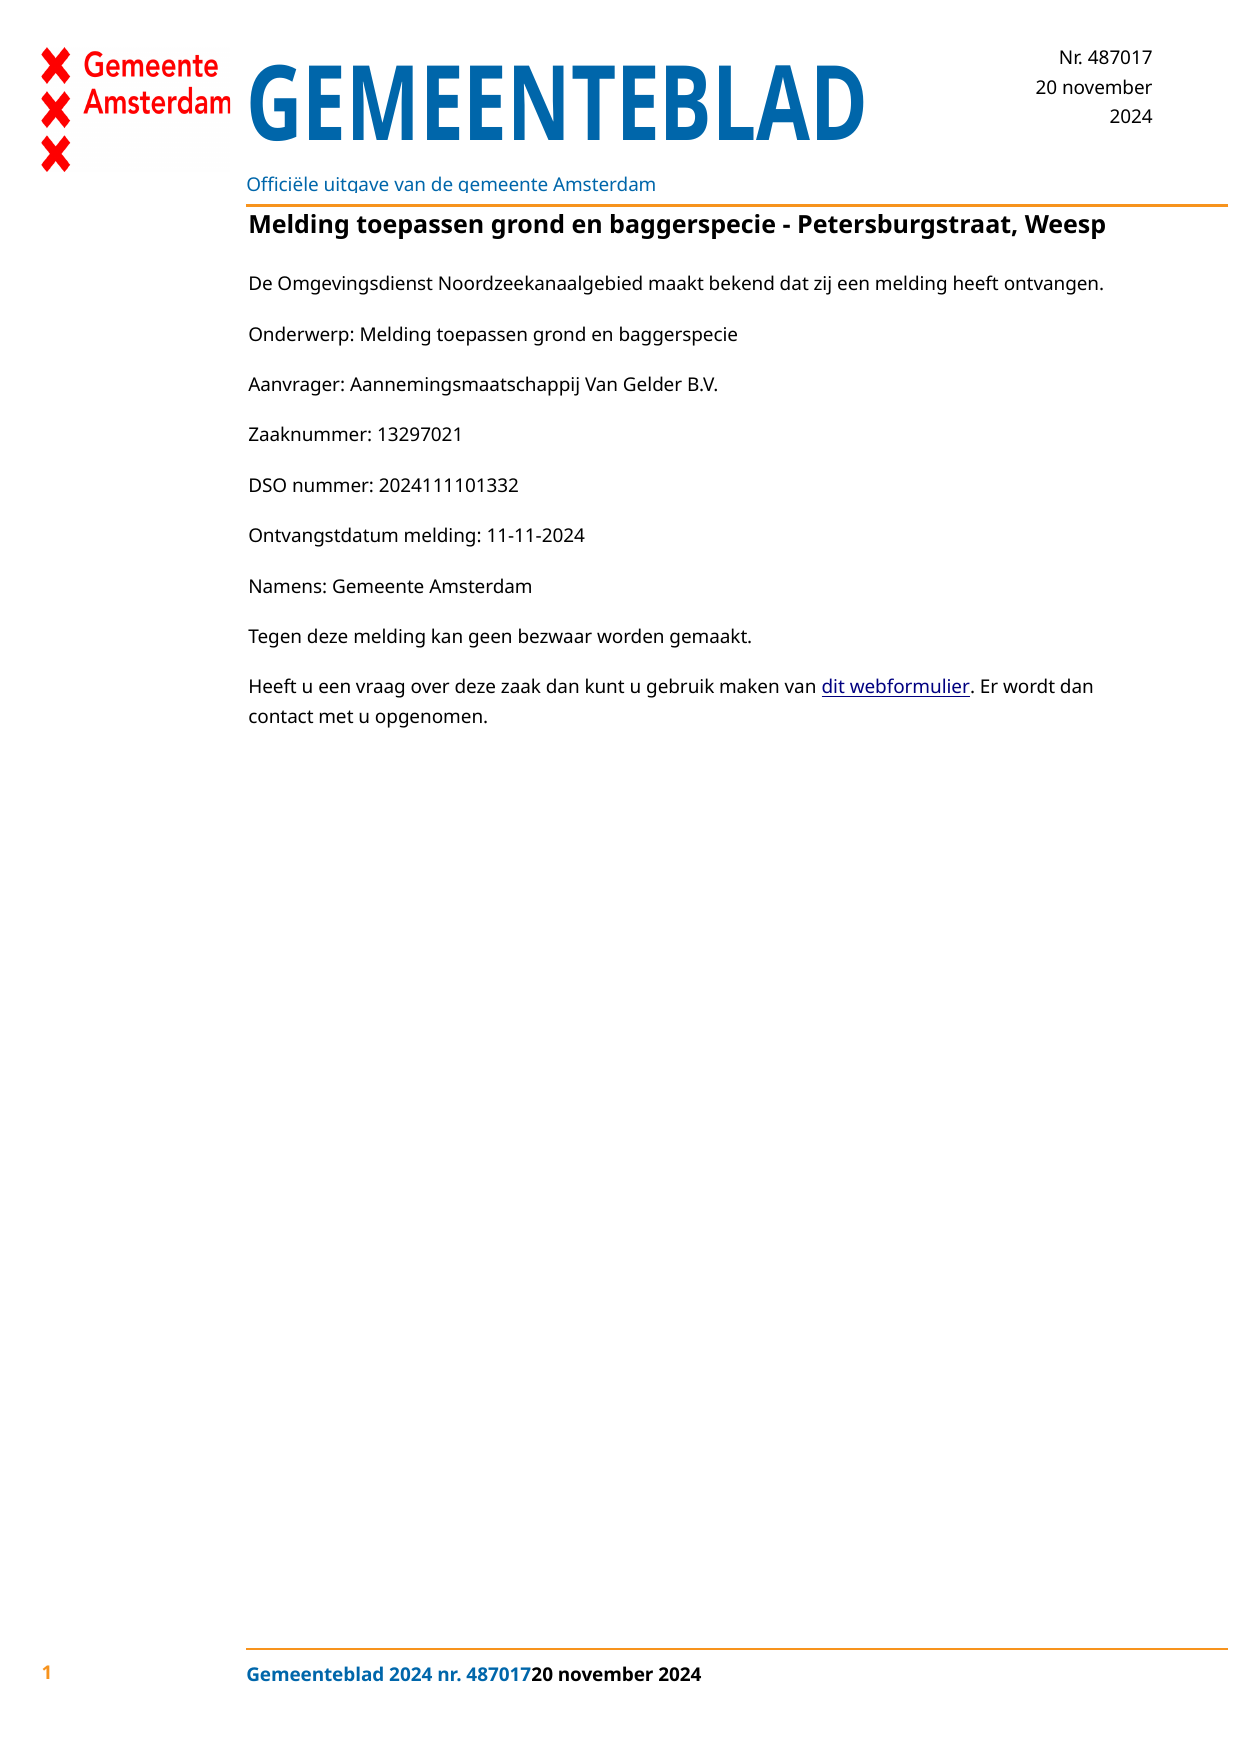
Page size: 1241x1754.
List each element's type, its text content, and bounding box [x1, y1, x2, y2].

picture [41, 47, 231, 172]
text Onderwerp: Melding toepassen grond en baggerspecie [248, 321, 1152, 346]
text Aanvrager: Aannemingsmaatschappij Van Gelder B.V. [248, 371, 1152, 397]
text De Omgevingsdienst Noordzeekanaalgebied maakt bekend dat zij een melding heeft ontvangen. [248, 270, 1152, 296]
text Tegen deze melding kan geen bezwaar worden gemaakt. [248, 623, 1152, 649]
text Zaaknummer: 13297021 [248, 422, 1152, 447]
text Melding toepassen grond en baggerspecie - Petersburgstraat, Weesp [248, 207, 1152, 241]
text DSO nummer: 2024111101332 [248, 472, 1152, 498]
text Ontvangstdatum melding: 11-11-2024 [248, 522, 1152, 548]
text Namens: Gemeente Amsterdam [248, 573, 1152, 598]
text Heeft u een vraag over deze zaak dan kunt u gebruik maken van dit webformulier. Er wordt dan contact met u opgenomen. [248, 674, 1152, 729]
